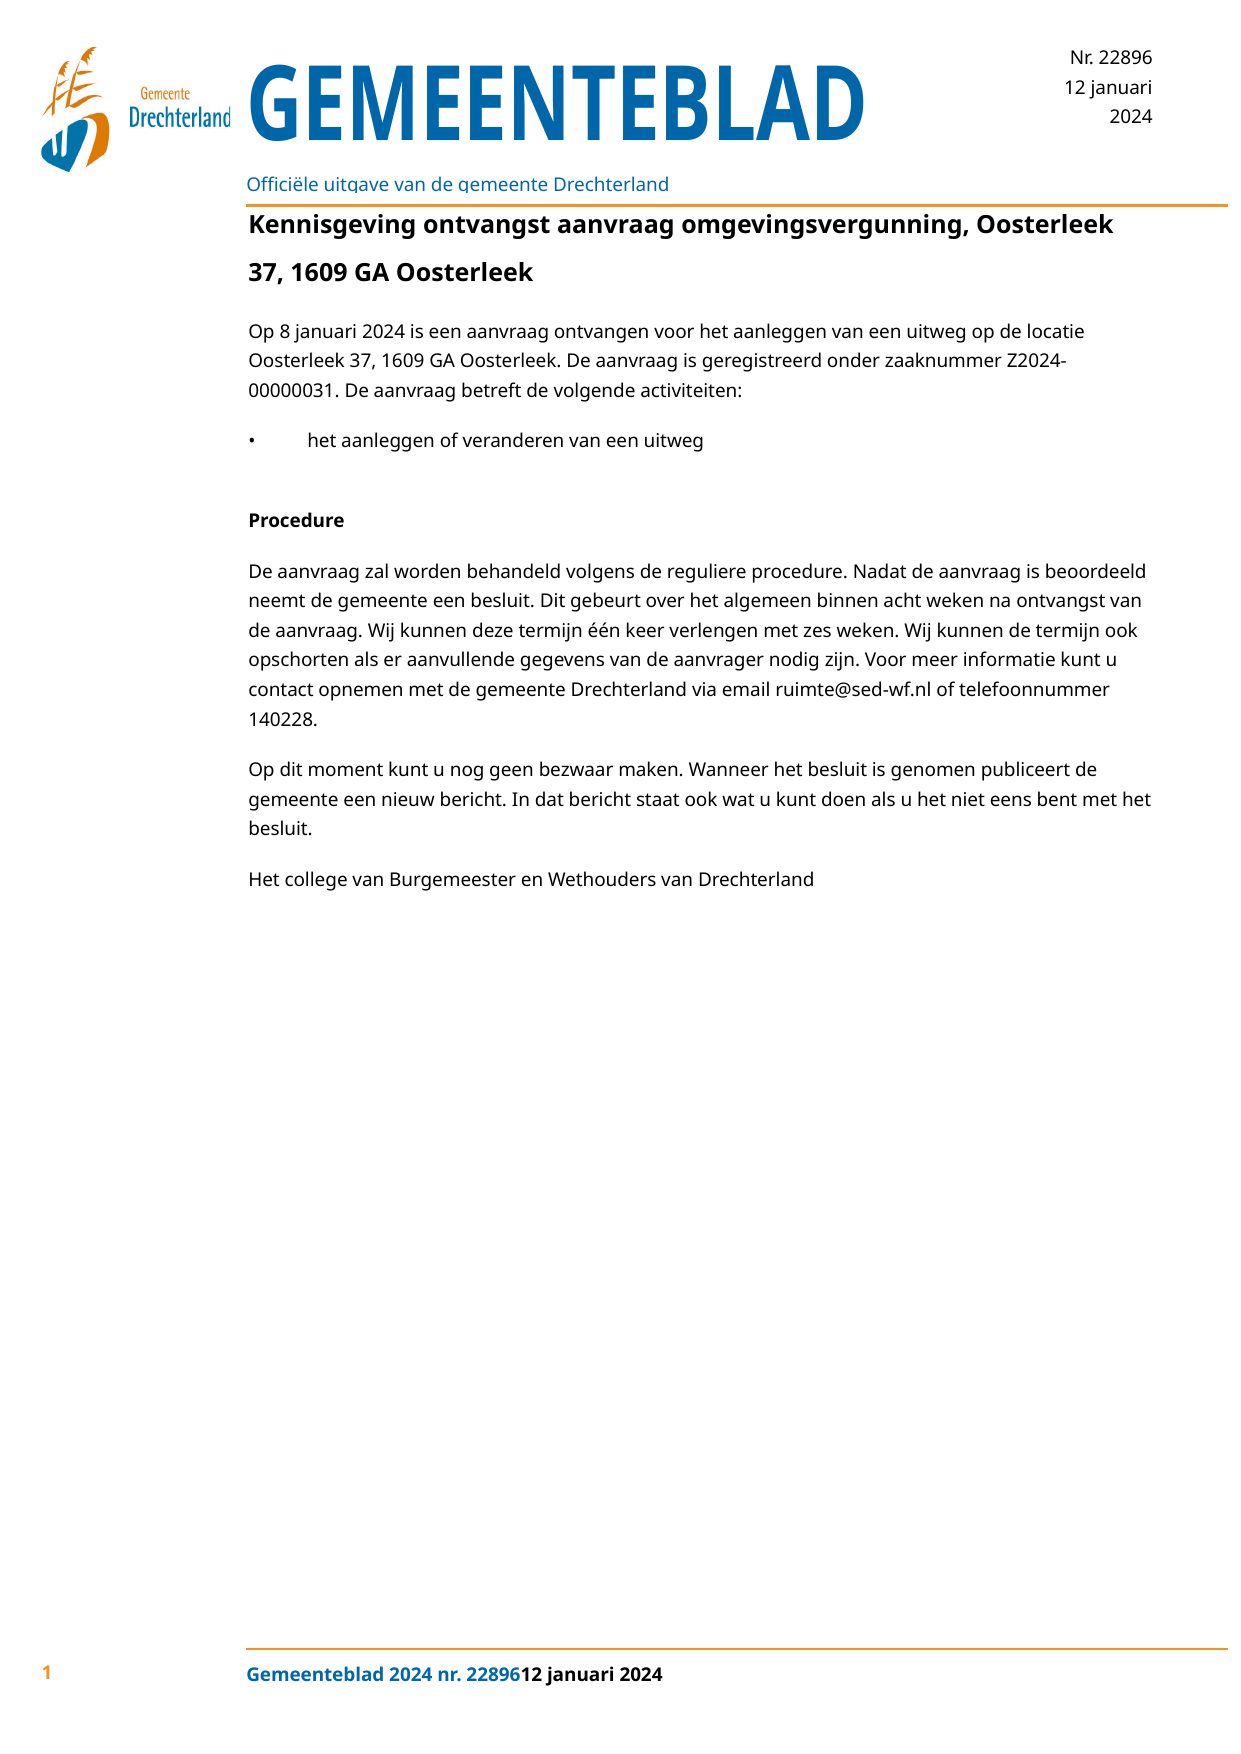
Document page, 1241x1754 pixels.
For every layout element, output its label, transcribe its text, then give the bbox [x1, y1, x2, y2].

text Procedure [248, 507, 1152, 533]
text Kennisgeving ontvangst aanvraag omgevingsvergunning, Oosterleek 37, 1609 GA Oosterleek [248, 207, 1152, 288]
picture [41, 47, 231, 172]
text Op dit moment kunt u nog geen bezwaar maken. Wanneer het besluit is genomen publiceert de gemeente een nieuw bericht. In dat bericht staat ook wat u kunt doen als u het niet eens bent met het besluit. [248, 756, 1152, 841]
list het aanleggen of veranderen van een uitweg [248, 427, 1152, 453]
picture [226, 115, 231, 124]
text Het college van Burgemeester en Wethouders van Drechterland [248, 866, 1152, 892]
picture [41, 158, 64, 172]
text De aanvraag zal worden behandeld volgens de reguliere procedure. Nadat de aanvraag is beoordeeld neemt de gemeente een besluit. Dit gebeurt over het algemeen binnen acht weken na ontvangst van de aanvraag. Wij kunnen deze termijn één keer verlengen met zes weken. Wij kunnen de termijn ook opschorten als er aanvullende gegevens van de aanvrager nodig zijn. Voor meer informatie kunt u contact opnemen met de gemeente Drechterland via email ruimte@sed-wf.nl of telefoonnummer 140228. [248, 558, 1152, 732]
text Op 8 januari 2024 is een aanvraag ontvangen voor het aanleggen van een uitweg op de locatie Oosterleek 37, 1609 GA Oosterleek. De aanvraag is geregistreerd onder zaaknummer Z2024-00000031. De aanvraag betreft de volgende activiteiten: [248, 318, 1152, 403]
